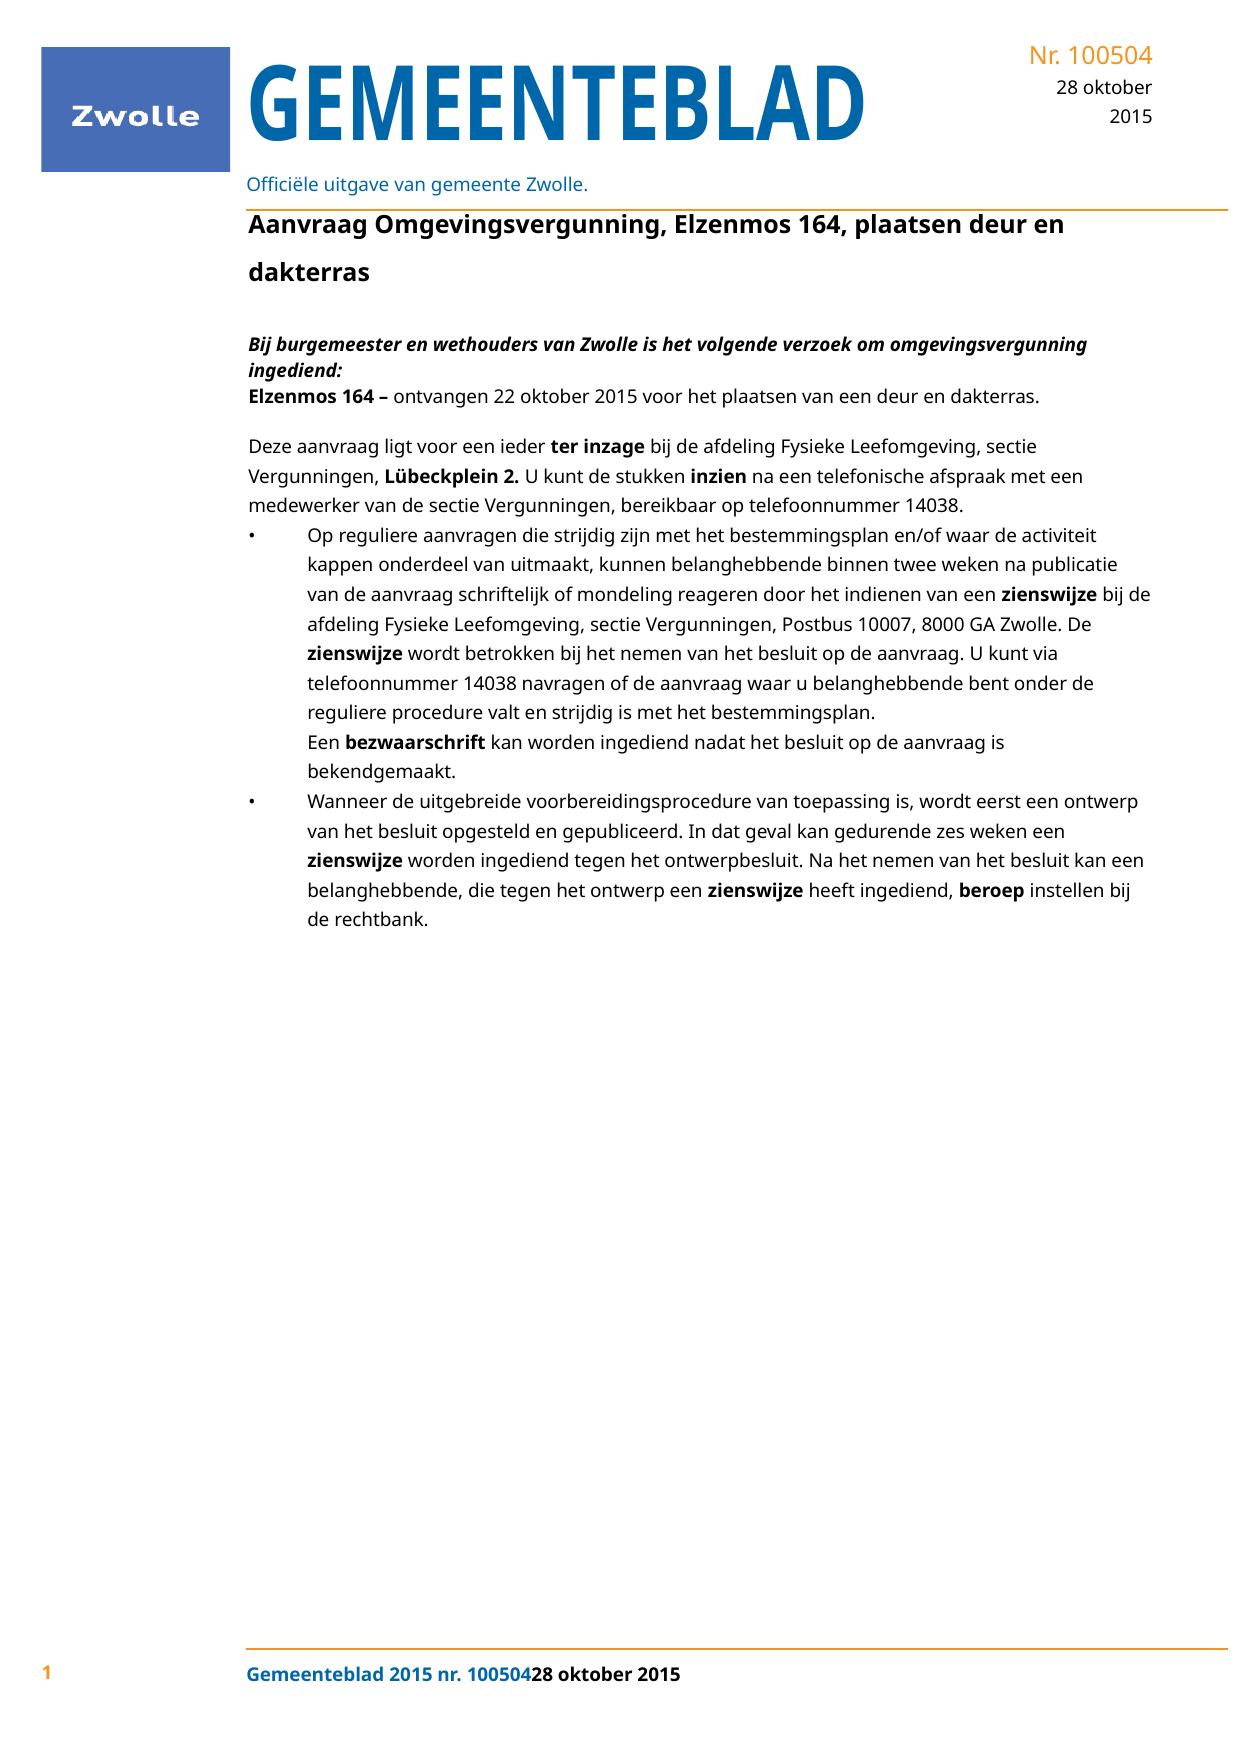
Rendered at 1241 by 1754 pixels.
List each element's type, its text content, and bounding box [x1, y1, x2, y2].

list Wanneer de uitgebreide voorbereidingsprocedure van toepassing is, wordt eerst een ontwerp van het besluit opgesteld en gepubliceerd. In dat geval kan gedurende zes weken een zienswijze worden ingediend tegen het ontwerpbesluit. Na het nemen van het besluit kan een belanghebbende, die tegen het ontwerp een zienswijze heeft ingediend, beroep instellen bij de rechtbank. [248, 788, 1152, 932]
text Bij burgemeester en wethouders van Zwolle is het volgende verzoek om omgevingsvergunning ingediend: [248, 331, 1152, 383]
text Aanvraag Omgevingsvergunning, Elzenmos 164, plaatsen deur en dakterras [248, 211, 1152, 288]
picture [41, 47, 231, 172]
list Een bezwaarschrift kan worden ingediend nadat het besluit op de aanvraag is bekendgemaakt. [248, 729, 1152, 784]
list Op reguliere aanvragen die strijdig zijn met het bestemmingsplan en/of waar de activiteit kappen onderdeel van uitmaakt, kunnen belanghebbende binnen twee weken na publicatie van de aanvraag schriftelijk of mondeling reageren door het indienen van een zienswijze bij de afdeling Fysieke Leefomgeving, sectie Vergunningen, Postbus 10007, 8000 GA Zwolle. De zienswijze wordt betrokken bij het nemen van het besluit op de aanvraag. U kunt via telefoonnummer 14038 navragen of de aanvraag waar u belanghebbende bent onder de reguliere procedure valt en strijdig is met het bestemmingsplan. [248, 522, 1152, 725]
text Deze aanvraag ligt voor een ieder ter inzage bij de afdeling Fysieke Leefomgeving, sectie Vergunningen, Lübeckplein 2. U kunt de stukken inzien na een telefonische afspraak met een medewerker van de sectie Vergunningen, bereikbaar op telefoonnummer 14038. [248, 433, 1152, 518]
text Elzenmos 164 – ontvangen 22 oktober 2015 voor het plaatsen van een deur en dakterras. [248, 383, 1152, 409]
